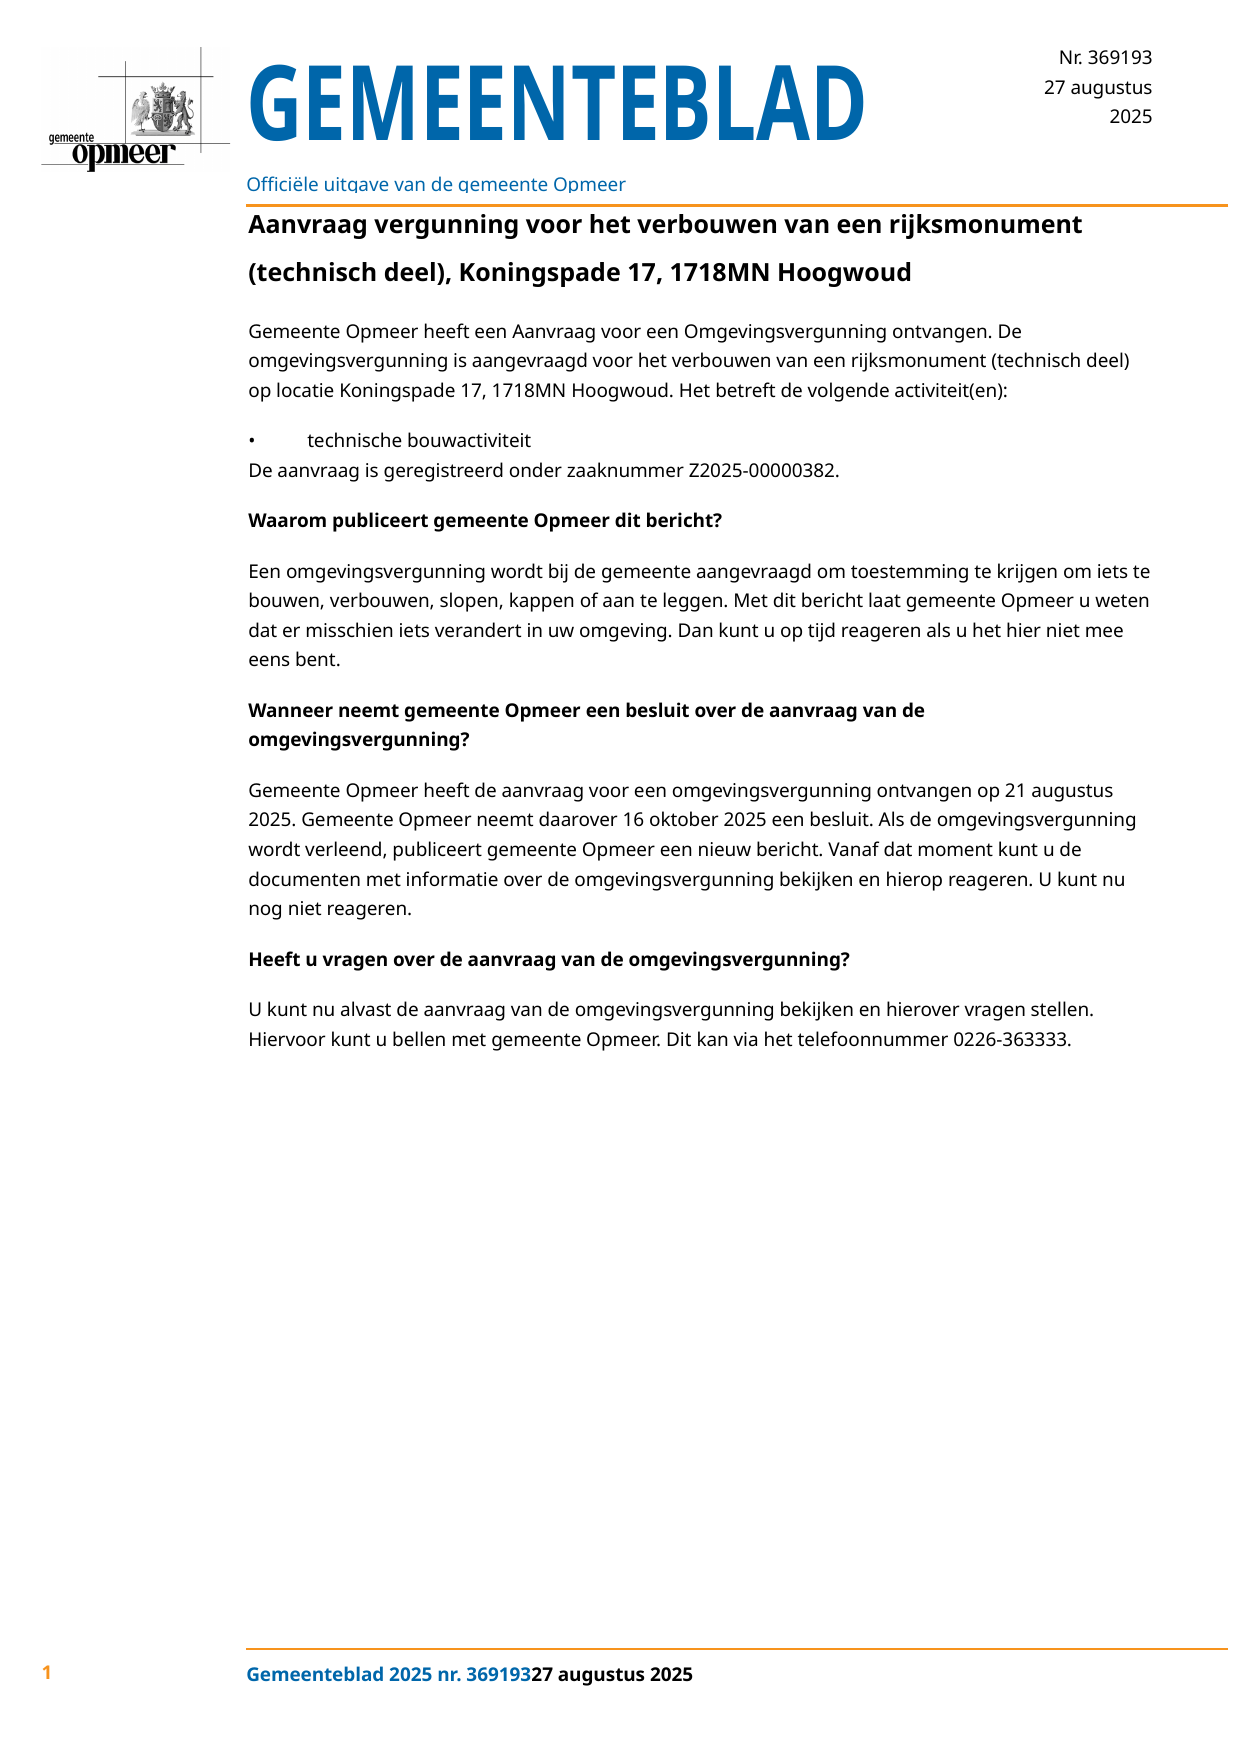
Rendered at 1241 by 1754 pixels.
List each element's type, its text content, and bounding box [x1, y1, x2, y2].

text U kunt nu alvast de aanvraag van de omgevingsvergunning bekijken en hierover vragen stellen. Hiervoor kunt u bellen met gemeente Opmeer. Dit kan via het telefoonnummer 0226-363333. [248, 996, 1152, 1052]
text Waarom publiceert gemeente Opmeer dit bericht? [248, 507, 1152, 533]
picture [41, 47, 231, 172]
text De aanvraag is geregistreerd onder zaaknummer Z2025-00000382. [248, 457, 1152, 483]
list technische bouwactiviteit [248, 427, 1152, 453]
text Gemeente Opmeer heeft een Aanvraag voor een Omgevingsvergunning ontvangen. De omgevingsvergunning is aangevraagd voor het verbouwen van een rijksmonument (technisch deel) op locatie Koningspade 17, 1718MN Hoogwoud. Het betreft de volgende activiteit(en): [248, 318, 1152, 403]
text Een omgevingsvergunning wordt bij de gemeente aangevraagd om toestemming te krijgen om iets te bouwen, verbouwen, slopen, kappen of aan te leggen. Met dit bericht laat gemeente Opmeer u weten dat er misschien iets verandert in uw omgeving. Dan kunt u op tijd reageren als u het hier niet mee eens bent. [248, 558, 1152, 672]
text Heeft u vragen over de aanvraag van de omgevingsvergunning? [248, 946, 1152, 972]
text Wanneer neemt gemeente Opmeer een besluit over de aanvraag van de omgevingsvergunning? [248, 697, 1152, 752]
text Gemeente Opmeer heeft de aanvraag voor een omgevingsvergunning ontvangen op 21 augustus 2025. Gemeente Opmeer neemt daarover 16 oktober 2025 een besluit. Als de omgevingsvergunning wordt verleend, publiceert gemeente Opmeer een nieuw bericht. Vanaf dat moment kunt u de documenten met informatie over de omgevingsvergunning bekijken en hierop reageren. U kunt nu nog niet reageren. [248, 777, 1152, 921]
text Aanvraag vergunning voor het verbouwen van een rijksmonument (technisch deel), Koningspade 17, 1718MN Hoogwoud [248, 207, 1152, 288]
